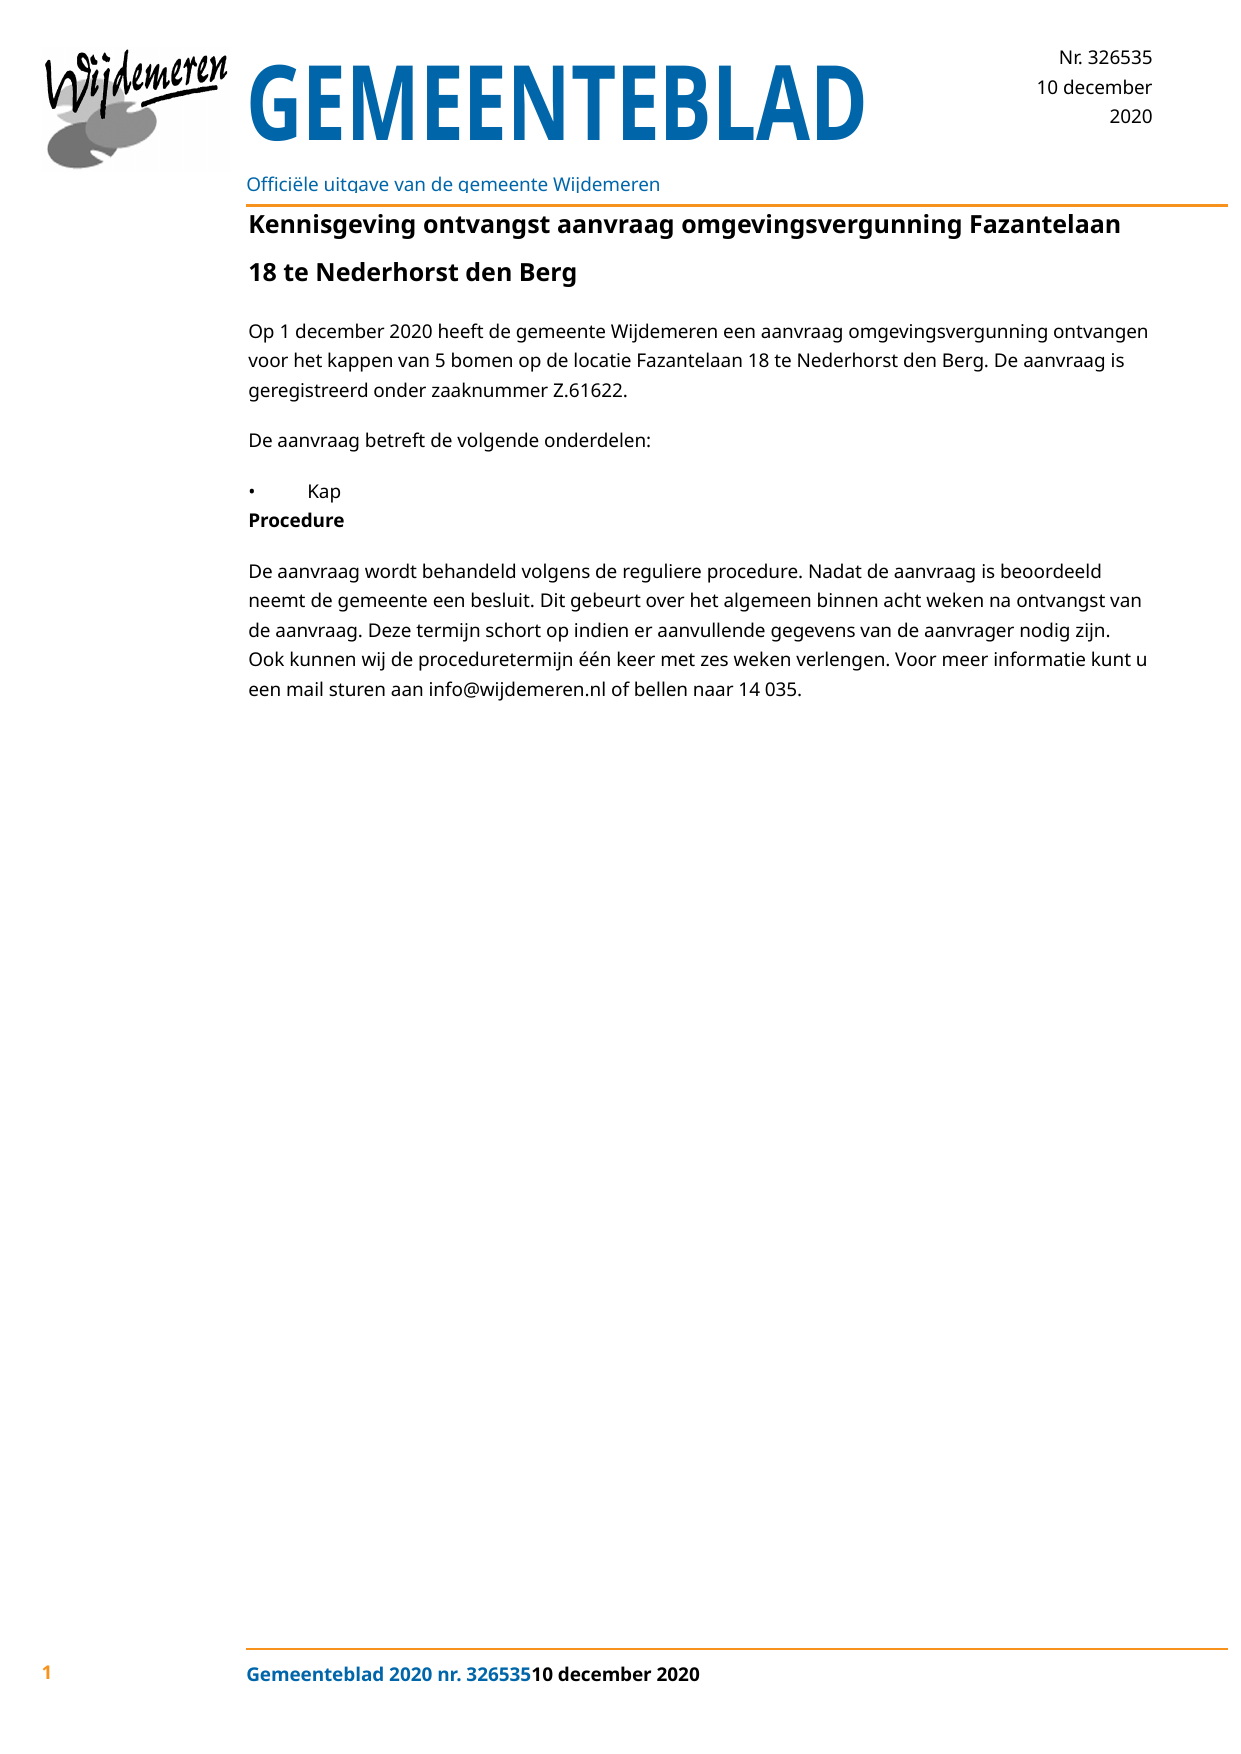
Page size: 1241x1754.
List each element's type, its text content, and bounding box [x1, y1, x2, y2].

list Kap [248, 478, 1152, 504]
text Op 1 december 2020 heeft de gemeente Wijdemeren een aanvraag omgevingsvergunning ontvangen voor het kappen van 5 bomen op de locatie Fazantelaan 18 te Nederhorst den Berg. De aanvraag is geregistreerd onder zaaknummer Z.61622. [248, 318, 1152, 403]
text De aanvraag betreft de volgende onderdelen: [248, 427, 1152, 453]
text Procedure [248, 507, 1152, 533]
picture [41, 47, 231, 172]
text Kennisgeving ontvangst aanvraag omgevingsvergunning Fazantelaan 18 te Nederhorst den Berg [248, 207, 1152, 288]
text De aanvraag wordt behandeld volgens de reguliere procedure. Nadat de aanvraag is beoordeeld neemt de gemeente een besluit. Dit gebeurt over het algemeen binnen acht weken na ontvangst van de aanvraag. Deze termijn schort op indien er aanvullende gegevens van de aanvrager nodig zijn. Ook kunnen wij de proceduretermijn één keer met zes weken verlengen. Voor meer informatie kunt u een mail sturen aan info@wijdemeren.nl of bellen naar 14 035. [248, 558, 1152, 702]
